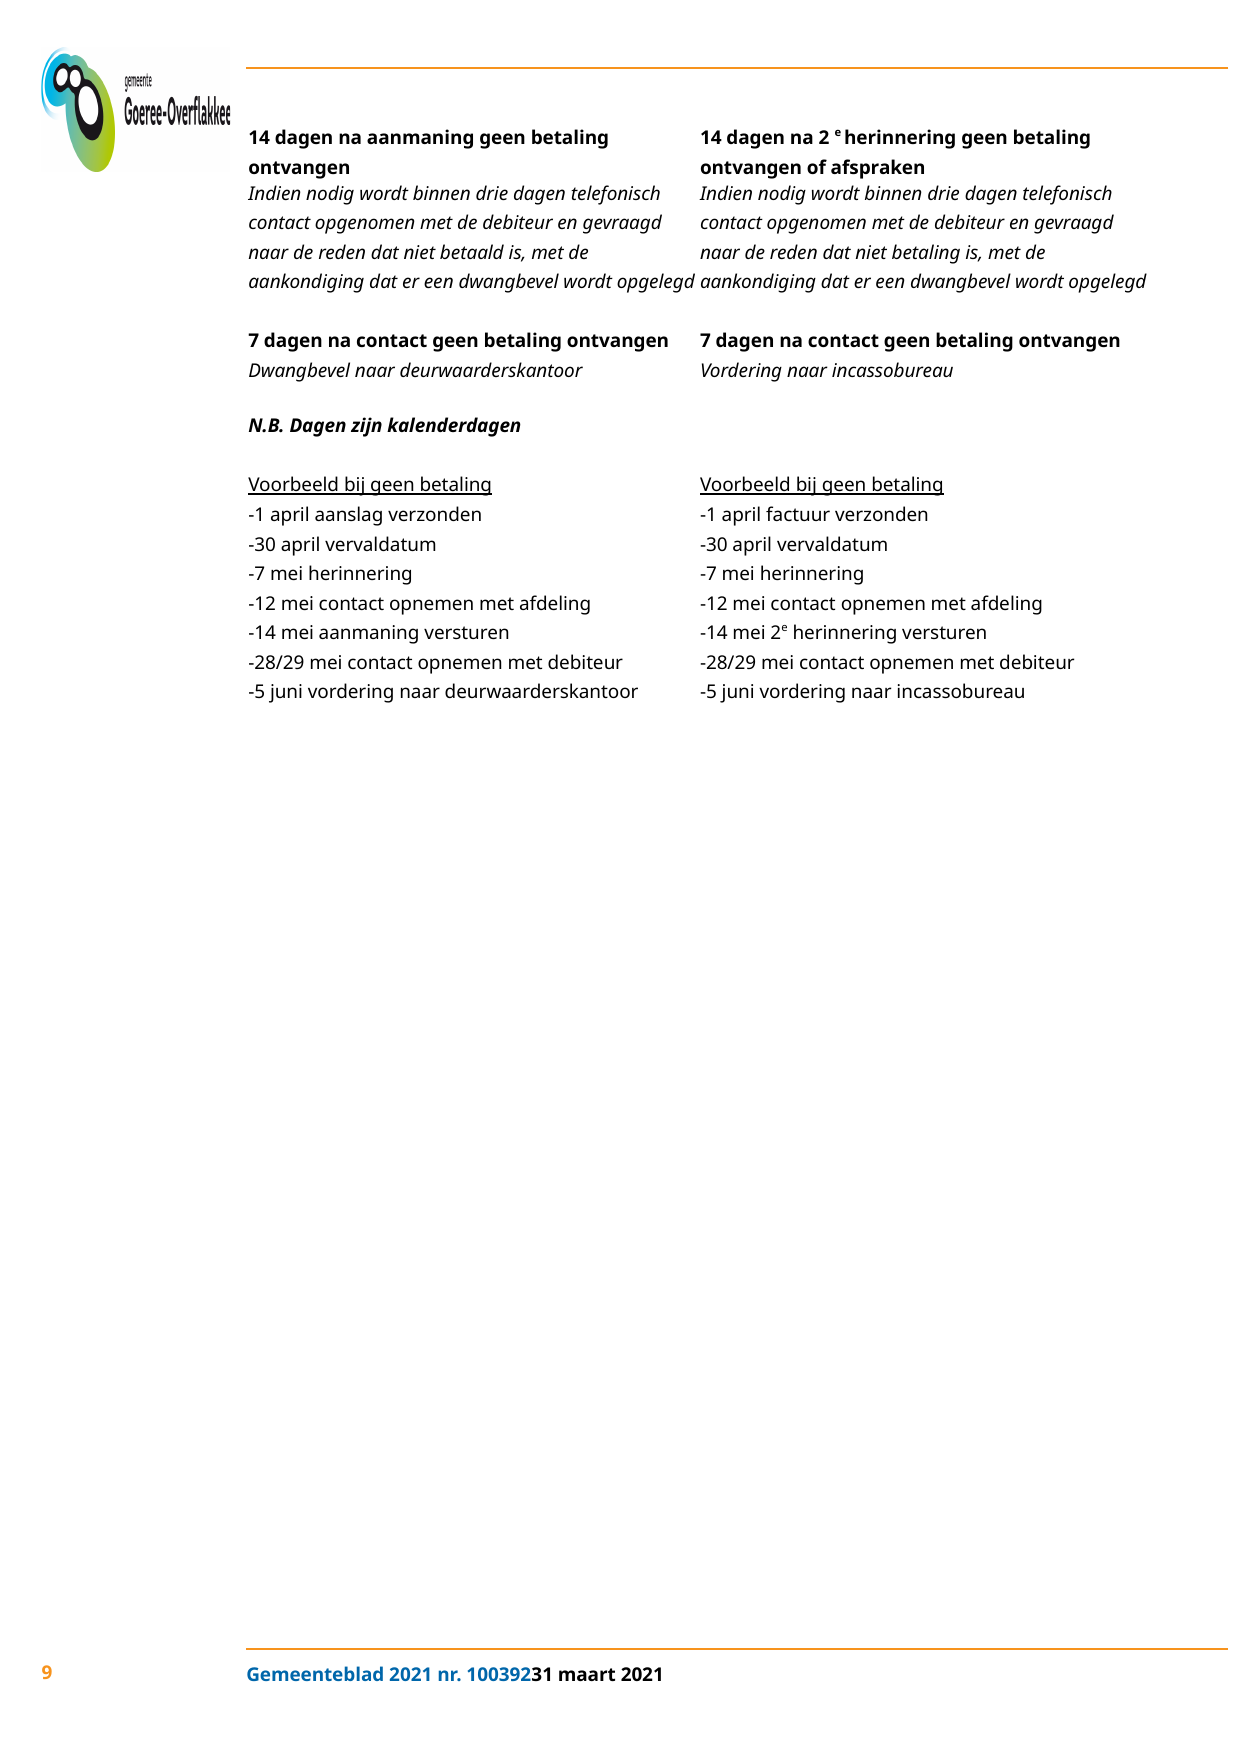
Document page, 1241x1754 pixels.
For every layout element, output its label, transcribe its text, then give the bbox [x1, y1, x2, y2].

table_cell N.B. Dagen zijn kalenderdagen Voorbeeld bij geen betaling -1 april aanslag verzonden -30 april vervaldatum -7 mei herinnering -12 mei contact opnemen met afdeling -14 mei aanmaning versturen -28/29 mei contact opnemen met debiteur -5 juni vordering naar deurwaarderskantoor [248, 383, 700, 704]
table_cell Indien nodig wordt binnen drie dagen telefonisch contact opgenomen met de debiteur en gevraagd naar de reden dat niet betaald is, met de aankondiging dat er een dwangbevel wordt opgelegd 7 dagen na contact geen betaling ontvangen Dwangbevel naar deurwaarderskantoor [248, 180, 700, 383]
table_cell Indien nodig wordt binnen drie dagen telefonisch contact opgenomen met de debiteur en gevraagd naar de reden dat niet betaling is, met de aankondiging dat er een dwangbevel wordt opgelegd 7 dagen na contact geen betaling ontvangen Vordering naar incassobureau [700, 180, 1152, 383]
table_cell 14 dagen na aanmaning geen betaling ontvangen [248, 95, 700, 180]
table_cell Voorbeeld bij geen betaling -1 april factuur verzonden -30 april vervaldatum -7 mei herinnering -12 mei contact opnemen met afdeling -14 mei 2e herinnering versturen -28/29 mei contact opnemen met debiteur -5 juni vordering naar incassobureau [700, 383, 1152, 704]
table_cell 14 dagen na 2 e herinnering geen betaling ontvangen of afspraken [700, 95, 1152, 180]
picture [41, 47, 231, 172]
